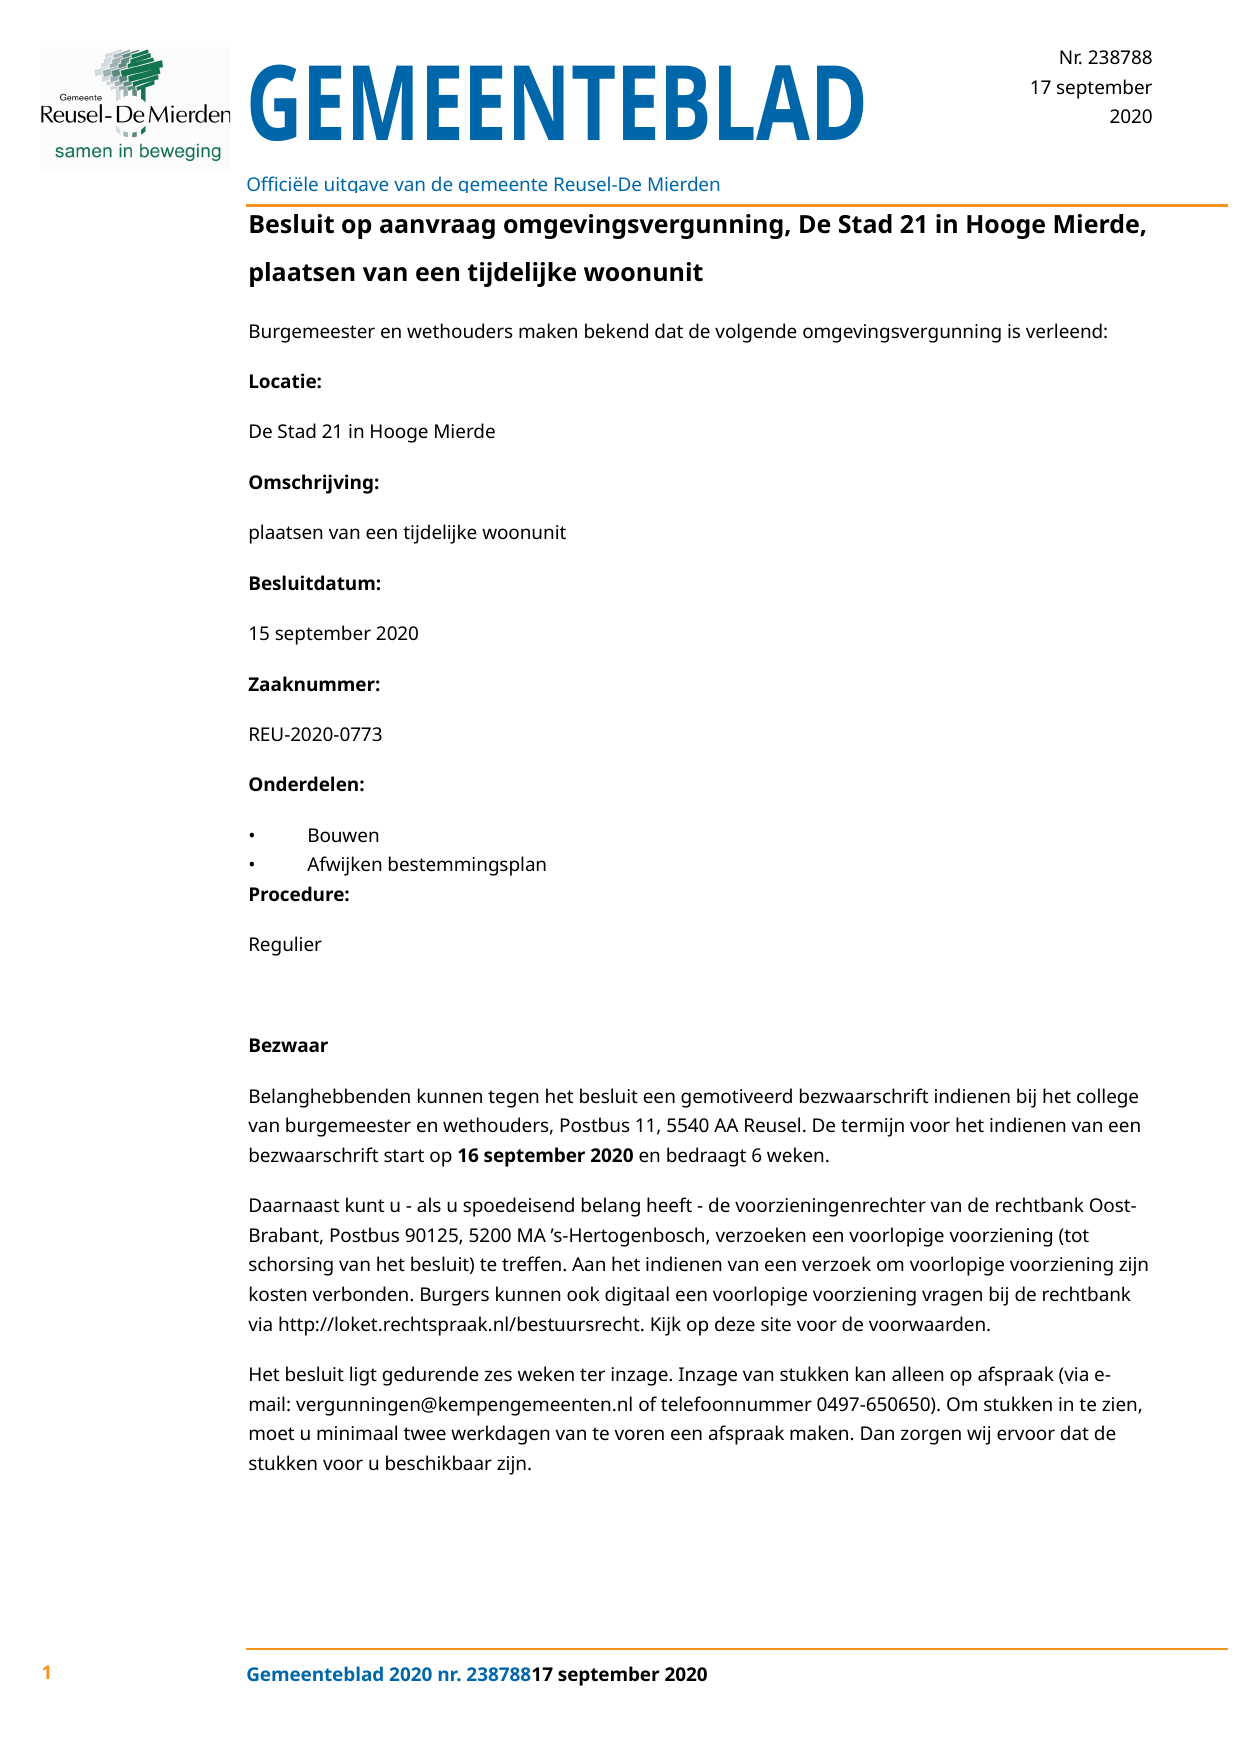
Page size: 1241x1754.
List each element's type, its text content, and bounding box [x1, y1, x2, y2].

text REU-2020-0773 [248, 721, 1152, 747]
list Bouwen [248, 822, 1152, 848]
text Omschrijving: [248, 469, 1152, 495]
text Onderdelen: [248, 772, 1152, 797]
text Belanghebbenden kunnen tegen het besluit een gemotiveerd bezwaarschrift indienen bij het college van burgemeester en wethouders, Postbus 11, 5540 AA Reusel. De termijn voor het indienen van een bezwaarschrift start op 16 september 2020 en bedraagt 6 weken. [248, 1083, 1152, 1168]
text De Stad 21 in Hooge Mierde [248, 419, 1152, 444]
text Besluitdatum: [248, 570, 1152, 596]
list Afwijken bestemmingsplan [248, 852, 1152, 877]
text Locatie: [248, 368, 1152, 394]
text Burgemeester en wethouders maken bekend dat de volgende omgevingsvergunning is verleend: [248, 318, 1152, 344]
text Regulier [248, 932, 1152, 957]
picture [41, 47, 231, 172]
text 15 september 2020 [248, 620, 1152, 646]
text Het besluit ligt gedurende zes weken ter inzage. Inzage van stukken kan alleen op afspraak (via e-mail: vergunningen@kempengemeenten.nl of telefoonnummer 0497-650650). Om stukken in te zien, moet u minimaal twee werkdagen van te voren een afspraak maken. Dan zorgen wij ervoor dat de stukken voor u beschikbaar zijn. [248, 1361, 1152, 1476]
text Bezwaar [248, 1032, 1152, 1058]
text Besluit op aanvraag omgevingsvergunning, De Stad 21 in Hooge Mierde, plaatsen van een tijdelijke woonunit [248, 207, 1152, 288]
text Procedure: [248, 881, 1152, 907]
text Daarnaast kunt u - als u spoedeisend belang heeft - de voorzieningenrechter van de rechtbank Oost-Brabant, Postbus 90125, 5200 MA ’s-Hertogenbosch, verzoeken een voorlopige voorziening (tot schorsing van het besluit) te treffen. Aan het indienen van een verzoek om voorlopige voorziening zijn kosten verbonden. Burgers kunnen ook digitaal een voorlopige voorziening vragen bij de rechtbank via http://loket.rechtspraak.nl/bestuursrecht. Kijk op deze site voor de voorwaarden. [248, 1192, 1152, 1337]
text plaatsen van een tijdelijke woonunit [248, 519, 1152, 545]
text Zaaknummer: [248, 671, 1152, 697]
